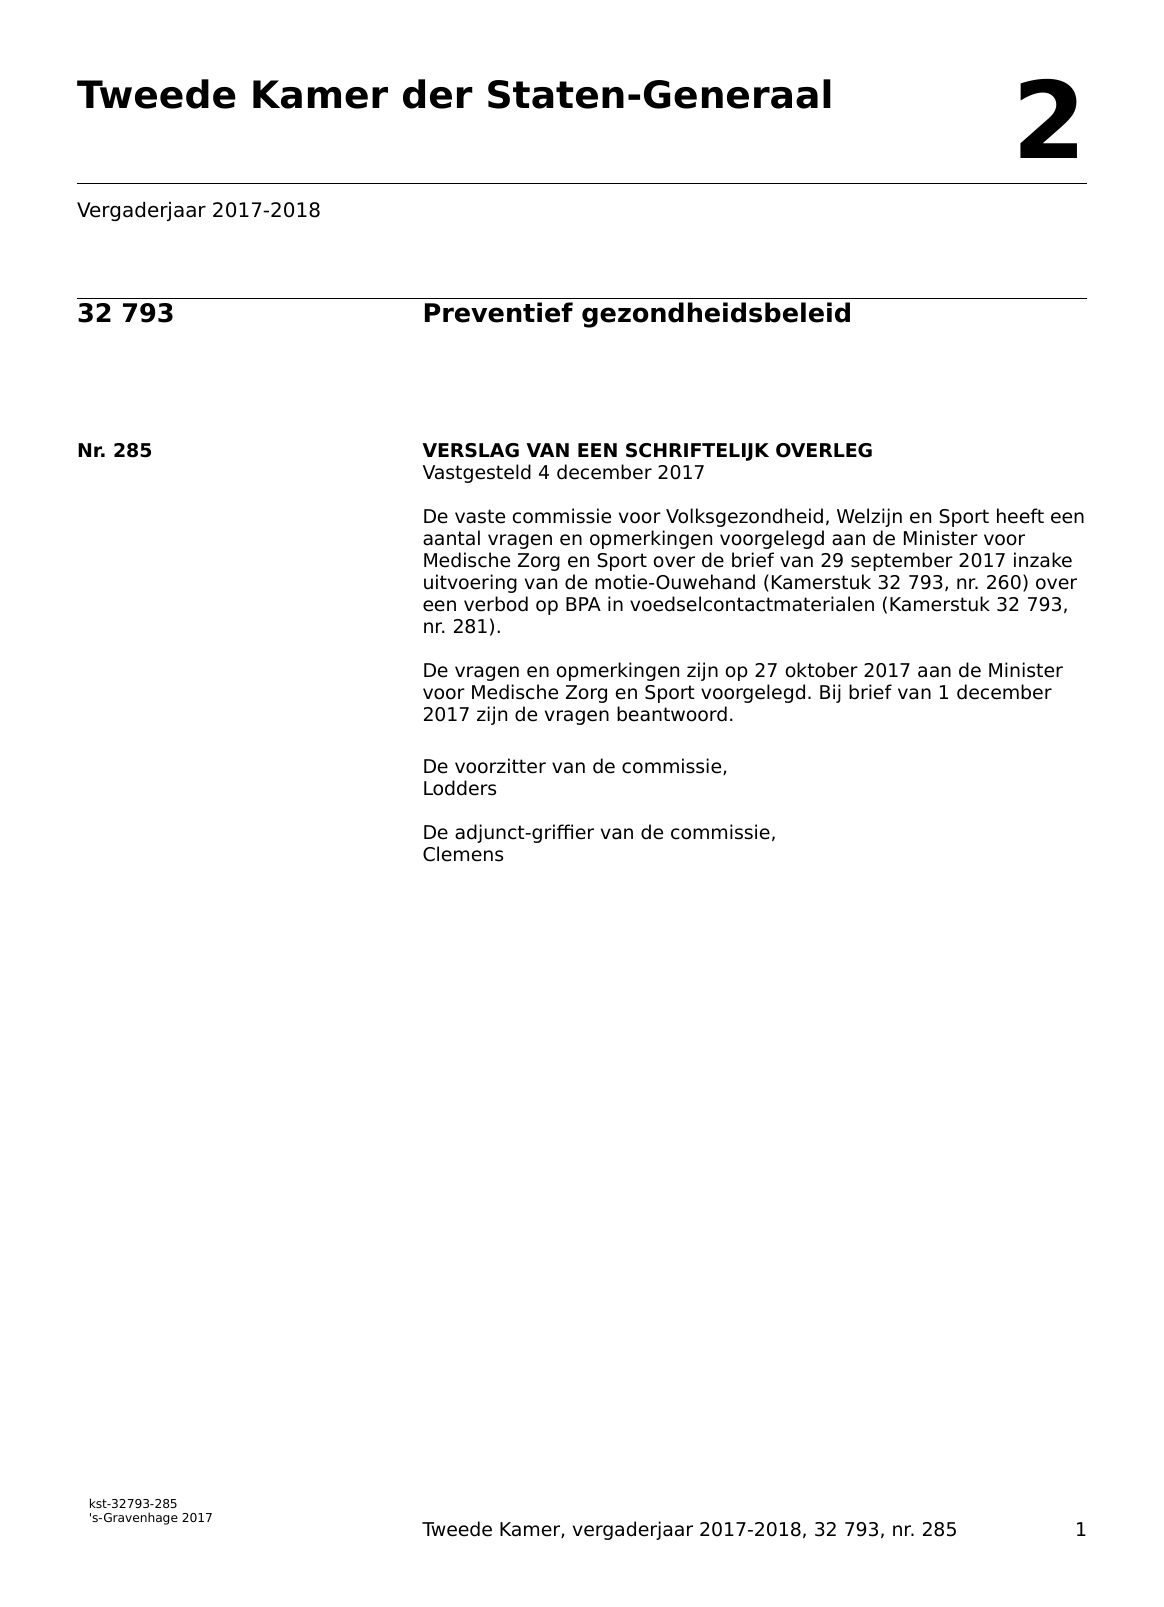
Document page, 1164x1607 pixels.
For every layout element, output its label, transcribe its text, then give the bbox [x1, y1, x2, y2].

text 's-Gravenhage 2017 [88, 1511, 323, 1525]
subtitle Nr. 285 VERSLAG VAN EEN SCHRIFTELIJK OVERLEG [77, 440, 1087, 462]
text De vaste commissie voor Volksgezondheid, Welzijn en Sport heeft een aantal vragen en opmerkingen voorgelegd aan de Minister voor Medische Zorg en Sport over de brief van 29 september 2017 inzake uitvoering van de motie-Ouwehand (Kamerstuk 32 793, nr. 260) over een verbod op BPA in voedselcontactmaterialen (Kamerstuk 32 793, nr. 281). [422, 506, 1087, 638]
text Vastgesteld 4 december 2017 [422, 462, 1087, 484]
text De adjunct-griffier van de commissie, Clemens [422, 822, 1087, 866]
text De vragen en opmerkingen zijn op 27 oktober 2017 aan de Minister voor Medische Zorg en Sport voorgelegd. Bij brief van 1 december 2017 zijn de vragen beantwoord. [422, 660, 1087, 726]
text De voorzitter van de commissie, Lodders [422, 756, 1087, 800]
text kst-32793-285 [88, 1497, 323, 1511]
subtitle 32 793 Preventief gezondheidsbeleid [77, 299, 1087, 329]
table_cell Vergaderjaar 2017-2018 [77, 184, 1087, 298]
table_header Tweede Kamer der Staten-Generaal [77, 59, 886, 183]
table_header 2 [886, 59, 1087, 183]
